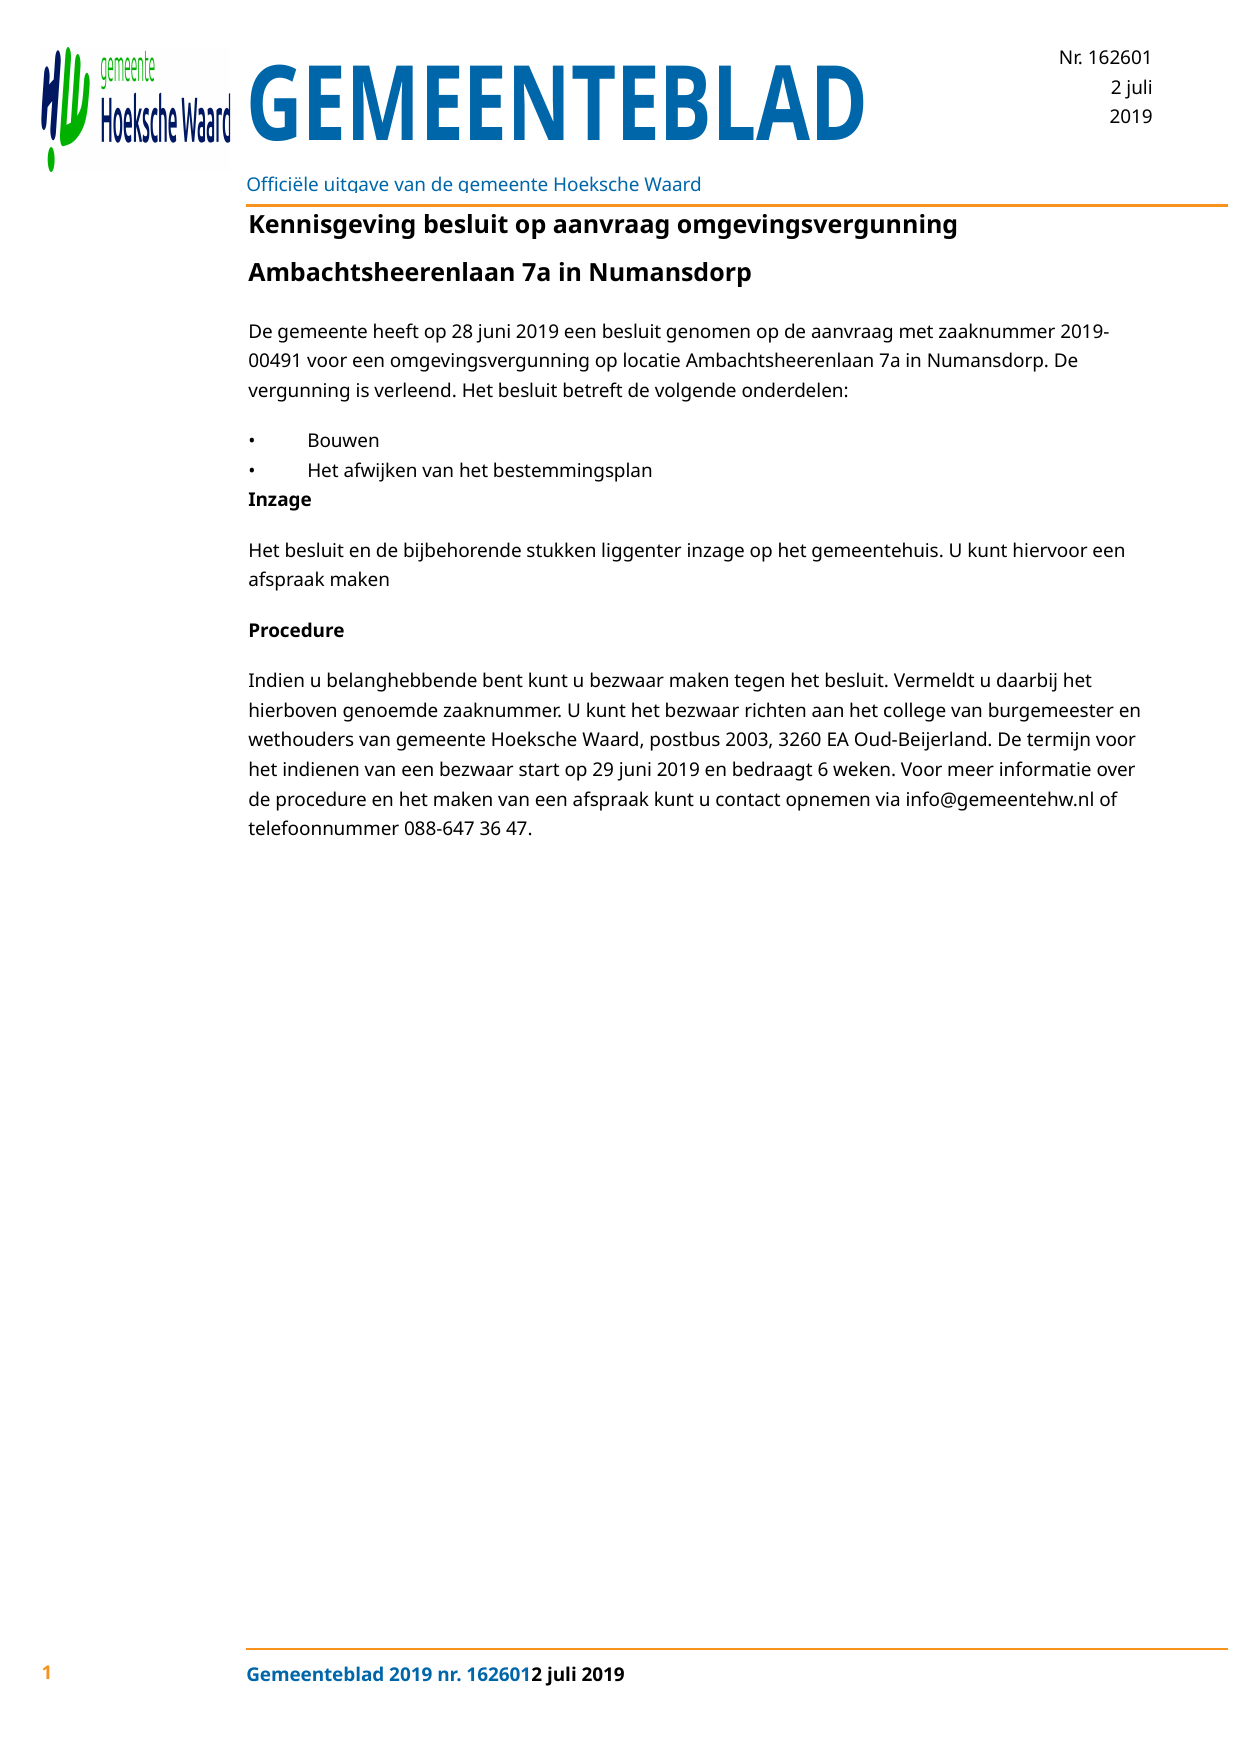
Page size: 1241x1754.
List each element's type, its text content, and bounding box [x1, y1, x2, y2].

text Indien u belanghebbende bent kunt u bezwaar maken tegen het besluit. Vermeldt u daarbij het hierboven genoemde zaaknummer. U kunt het bezwaar richten aan het college van burgemeester en wethouders van gemeente Hoeksche Waard, postbus 2003, 3260 EA Oud-Beijerland. De termijn voor het indienen van een bezwaar start op 29 juni 2019 en bedraagt 6 weken. Voor meer informatie over de procedure en het maken van een afspraak kunt u contact opnemen via info@gemeentehw.nl of telefoonnummer 088-647 36 47. [248, 667, 1152, 841]
text Het besluit en de bijbehorende stukken liggenter inzage op het gemeentehuis. U kunt hiervoor een afspraak maken [248, 537, 1152, 592]
text Kennisgeving besluit op aanvraag omgevingsvergunning Ambachtsheerenlaan 7a in Numansdorp [248, 207, 1152, 288]
list Het afwijken van het bestemmingsplan [248, 457, 1152, 483]
text De gemeente heeft op 28 juni 2019 een besluit genomen op de aanvraag met zaaknummer 2019-00491 voor een omgevingsvergunning op locatie Ambachtsheerenlaan 7a in Numansdorp. De vergunning is verleend. Het besluit betreft de volgende onderdelen: [248, 318, 1152, 403]
picture [41, 47, 231, 172]
text Inzage [248, 487, 1152, 512]
list Bouwen [248, 427, 1152, 453]
text Procedure [248, 617, 1152, 643]
